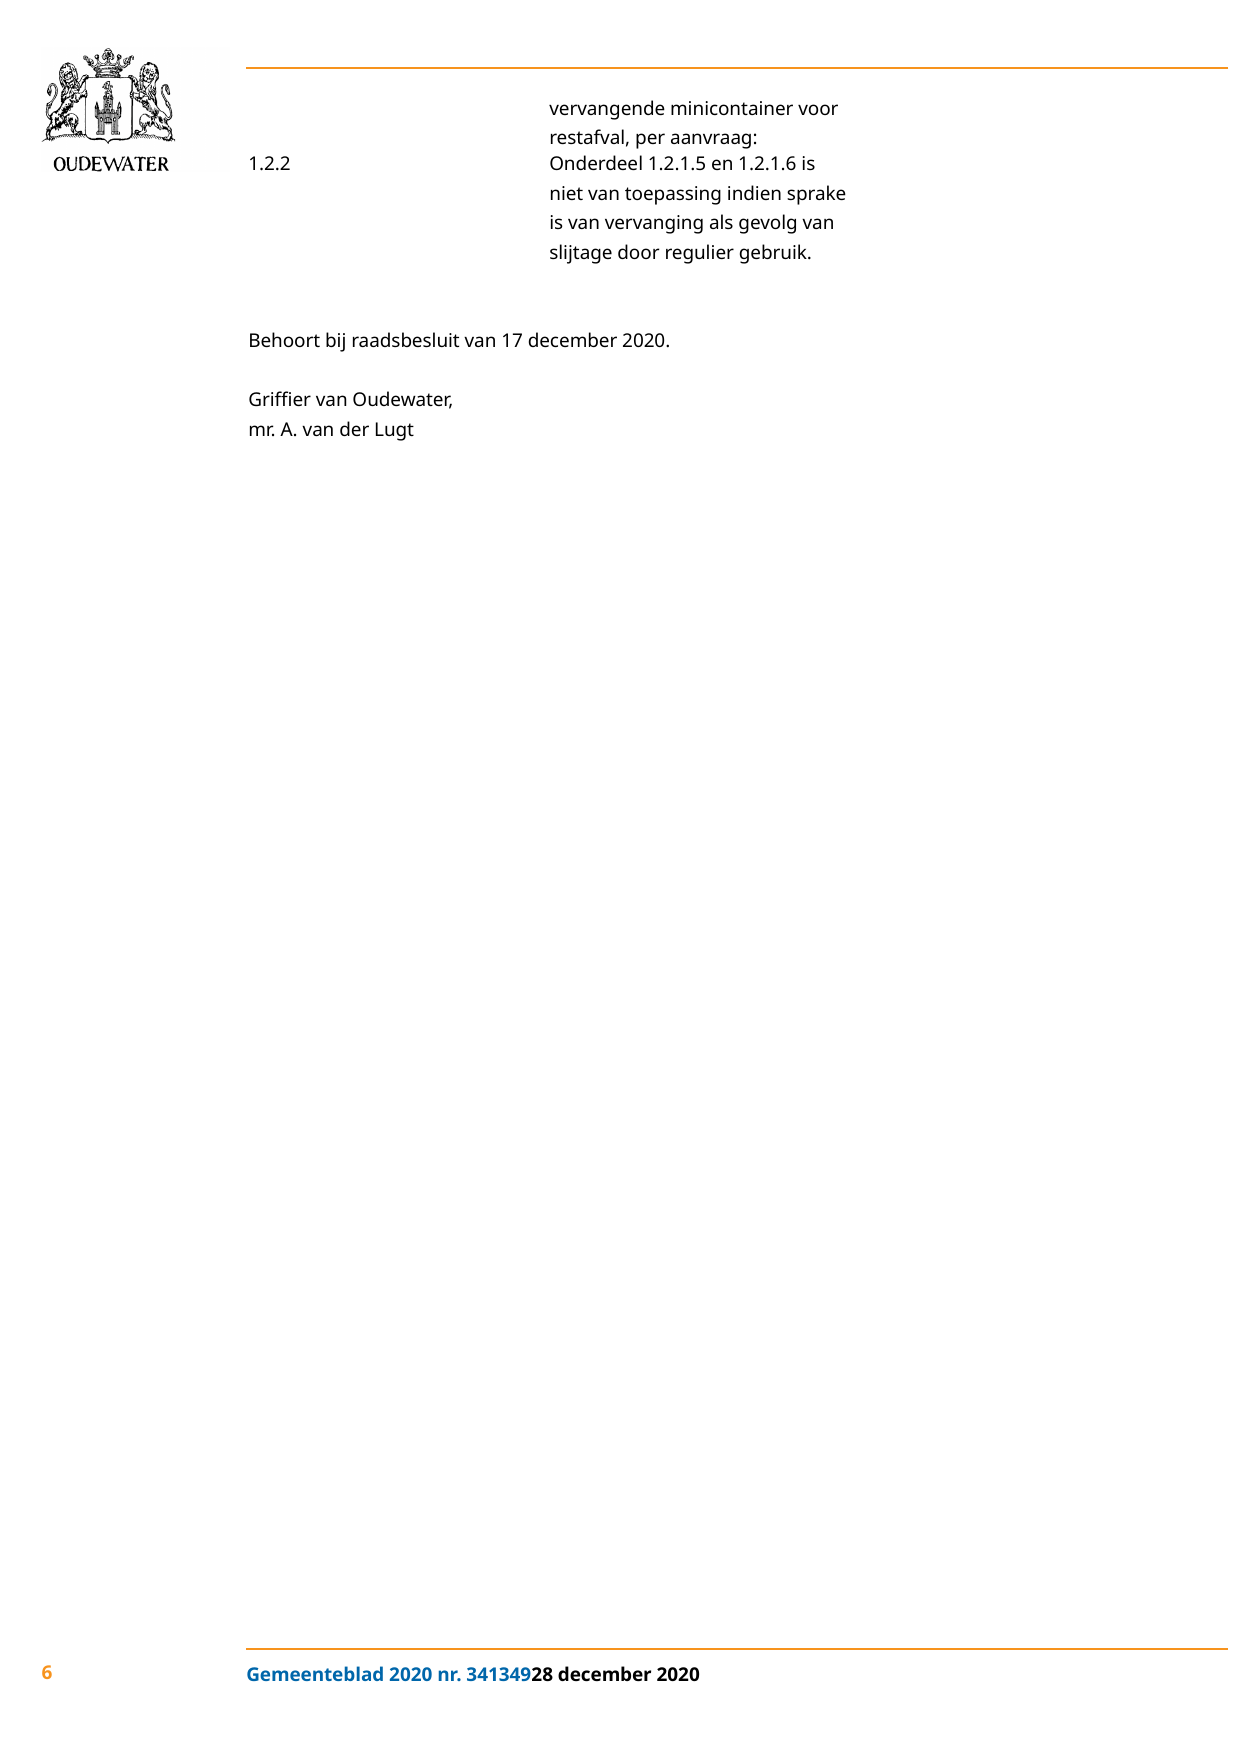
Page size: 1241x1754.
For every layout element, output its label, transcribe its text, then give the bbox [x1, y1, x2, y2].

table_cell vervangende minicontainer voor restafval, per aanvraag: [549, 95, 850, 150]
text Behoort bij raadsbesluit van 17 december 2020. [248, 327, 1152, 353]
table_cell [850, 95, 1152, 150]
table_cell [850, 150, 1152, 264]
picture [41, 47, 231, 172]
table_cell 1.2.2 [248, 150, 549, 264]
table_cell Onderdeel 1.2.1.5 en 1.2.1.6 is niet van toepassing indien sprake is van vervanging als gevolg van slijtage door regulier gebruik. [549, 150, 850, 264]
table_cell [248, 95, 549, 150]
text Griffier van Oudewater, [248, 386, 1152, 412]
text mr. A. van der Lugt [248, 416, 1152, 441]
